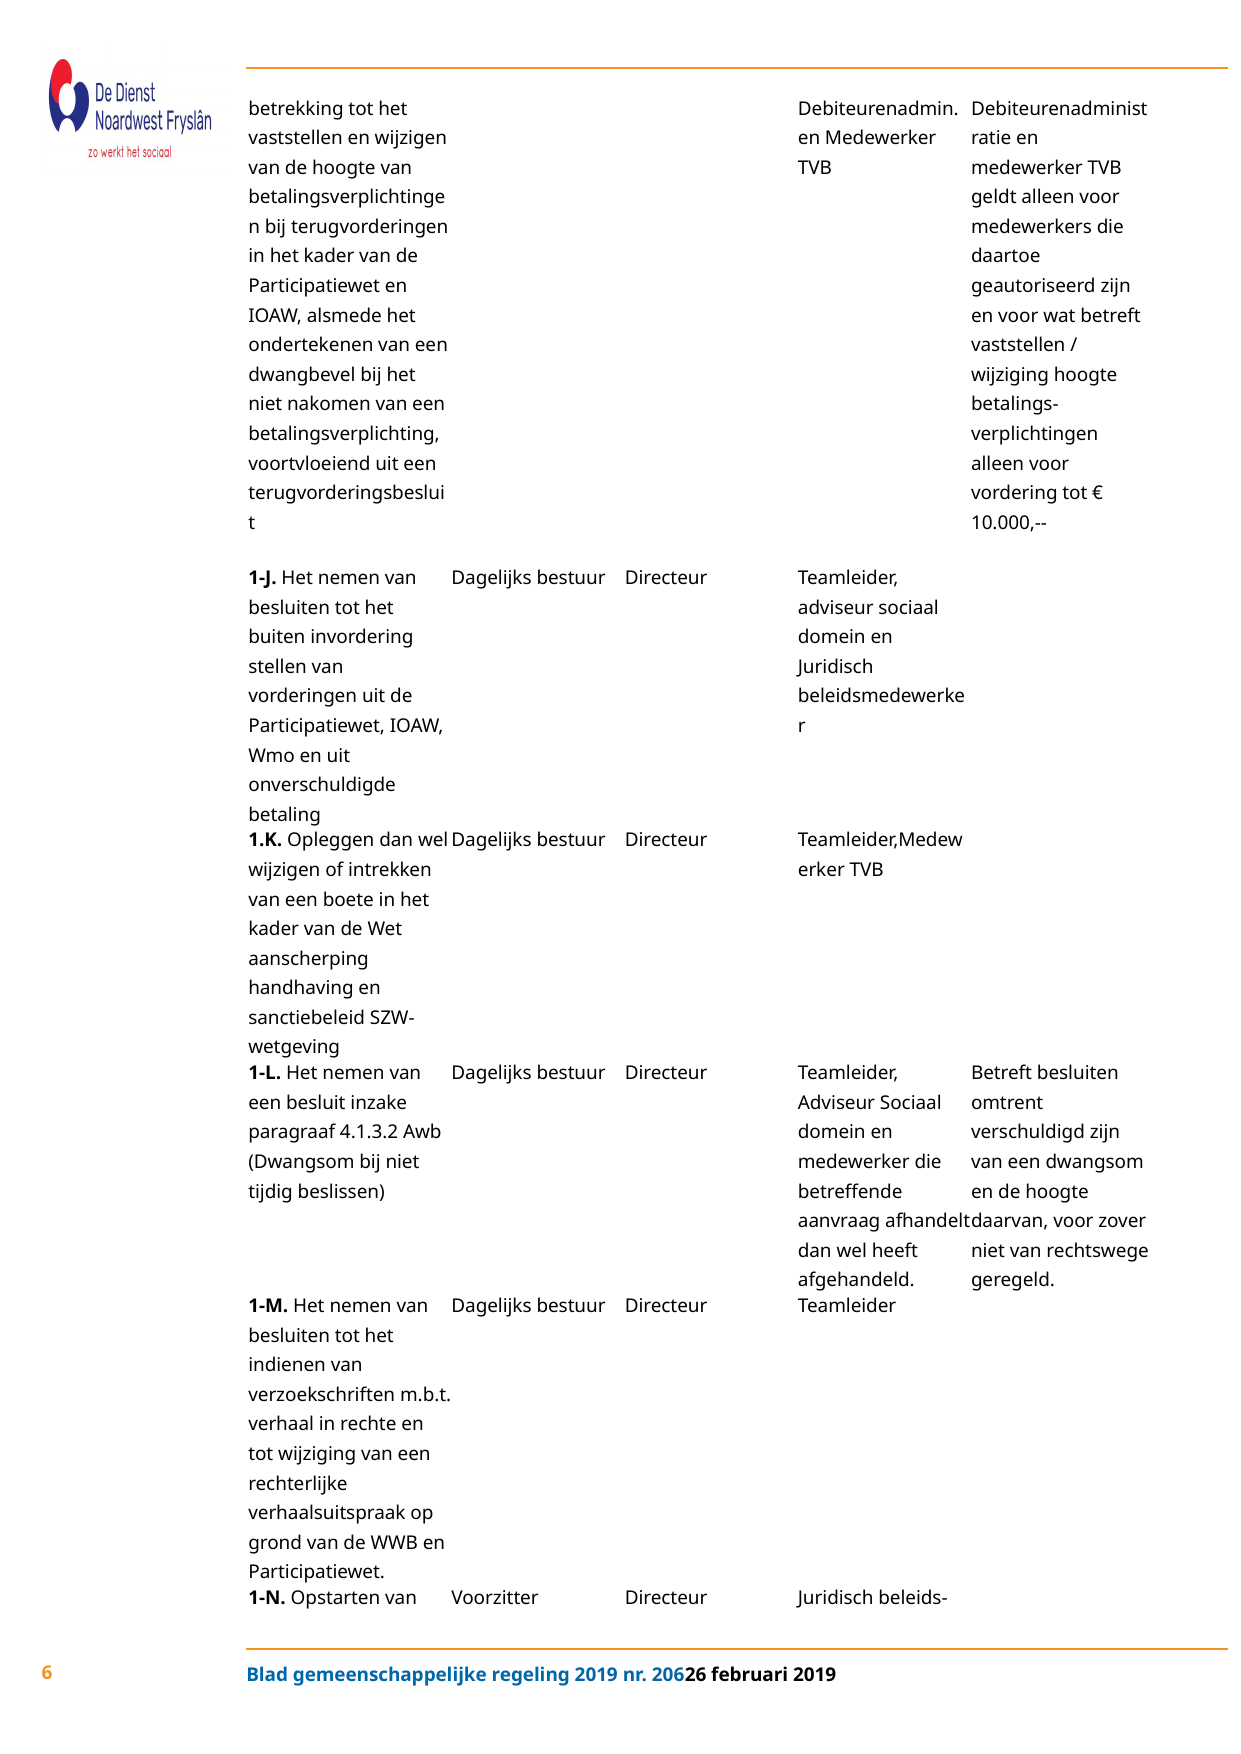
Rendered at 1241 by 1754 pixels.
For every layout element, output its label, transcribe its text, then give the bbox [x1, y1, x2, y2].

table_cell 1-L. Het nemen van een besluit inzake paragraaf 4.1.3.2 Awb (Dwangsom bij niet tijdig beslissen) [248, 1060, 451, 1292]
table_cell [971, 827, 1152, 1059]
table_cell Directeur [625, 1292, 798, 1584]
table_cell Dagelijks bestuur [451, 1060, 624, 1292]
table_cell betrekking tot het vaststellen en wijzigen van de hoogte van betalingsverplichtingen bij terugvorderingen in het kader van de Participatiewet en IOAW, alsmede het ondertekenen van een dwangbevel bij het niet nakomen van een betalingsverplichting, voortvloeiend uit een terugvorderingsbesluit [248, 95, 451, 564]
picture [41, 47, 231, 172]
table_cell 1-N. Opstarten van [248, 1584, 451, 1610]
table_cell Teamleider,Medewerker TVB [798, 827, 971, 1059]
table_cell Directeur [625, 827, 798, 1059]
table_cell Dagelijks bestuur [451, 827, 624, 1059]
table_cell 1-J. Het nemen van besluiten tot het buiten invordering stellen van vorderingen uit de Participatiewet, IOAW, Wmo en uit onverschuldigde betaling [248, 564, 451, 827]
table_cell 1-M. Het nemen van besluiten tot het indienen van verzoekschriften m.b.t. verhaal in rechte en tot wijziging van een rechterlijke verhaalsuitspraak op grond van de WWB en Participatiewet. [248, 1292, 451, 1584]
table_cell Juridisch beleids- [798, 1584, 971, 1610]
table_cell Teamleider, adviseur sociaal domein en Juridisch beleidsmedewerker [798, 564, 971, 827]
table_cell [625, 95, 798, 564]
table_cell Teamleider, Adviseur Sociaal domein en medewerker die betreffende aanvraag afhandelt dan wel heeft afgehandeld. [798, 1060, 971, 1292]
table_cell [971, 1584, 1152, 1610]
table_cell Debiteurenadministratie en medewerker TVB geldt alleen voor medewerkers die daartoe geautoriseerd zijn en voor wat betreft vaststellen / wijziging hoogte betalings-verplichtingen alleen voor vordering tot € 10.000,-- [971, 95, 1152, 564]
table_cell Teamleider [798, 1292, 971, 1584]
table_cell Betreft besluiten omtrent verschuldigd zijn van een dwangsom en de hoogte daarvan, voor zover niet van rechtswege geregeld. [971, 1060, 1152, 1292]
table_cell Directeur [625, 1584, 798, 1610]
table_cell [971, 564, 1152, 827]
table_cell Debiteurenadmin. en Medewerker TVB [798, 95, 971, 564]
table_cell Directeur [625, 1060, 798, 1292]
table_cell Dagelijks bestuur [451, 1292, 624, 1584]
table_cell Directeur [625, 564, 798, 827]
table_cell 1.K. Opleggen dan wel wijzigen of intrekken van een boete in het kader van de Wet aanscherping handhaving en sanctiebeleid SZW-wetgeving [248, 827, 451, 1059]
table_cell Voorzitter [451, 1584, 624, 1610]
table_cell Dagelijks bestuur [451, 564, 624, 827]
table_cell [971, 1292, 1152, 1584]
table_cell [451, 95, 624, 564]
